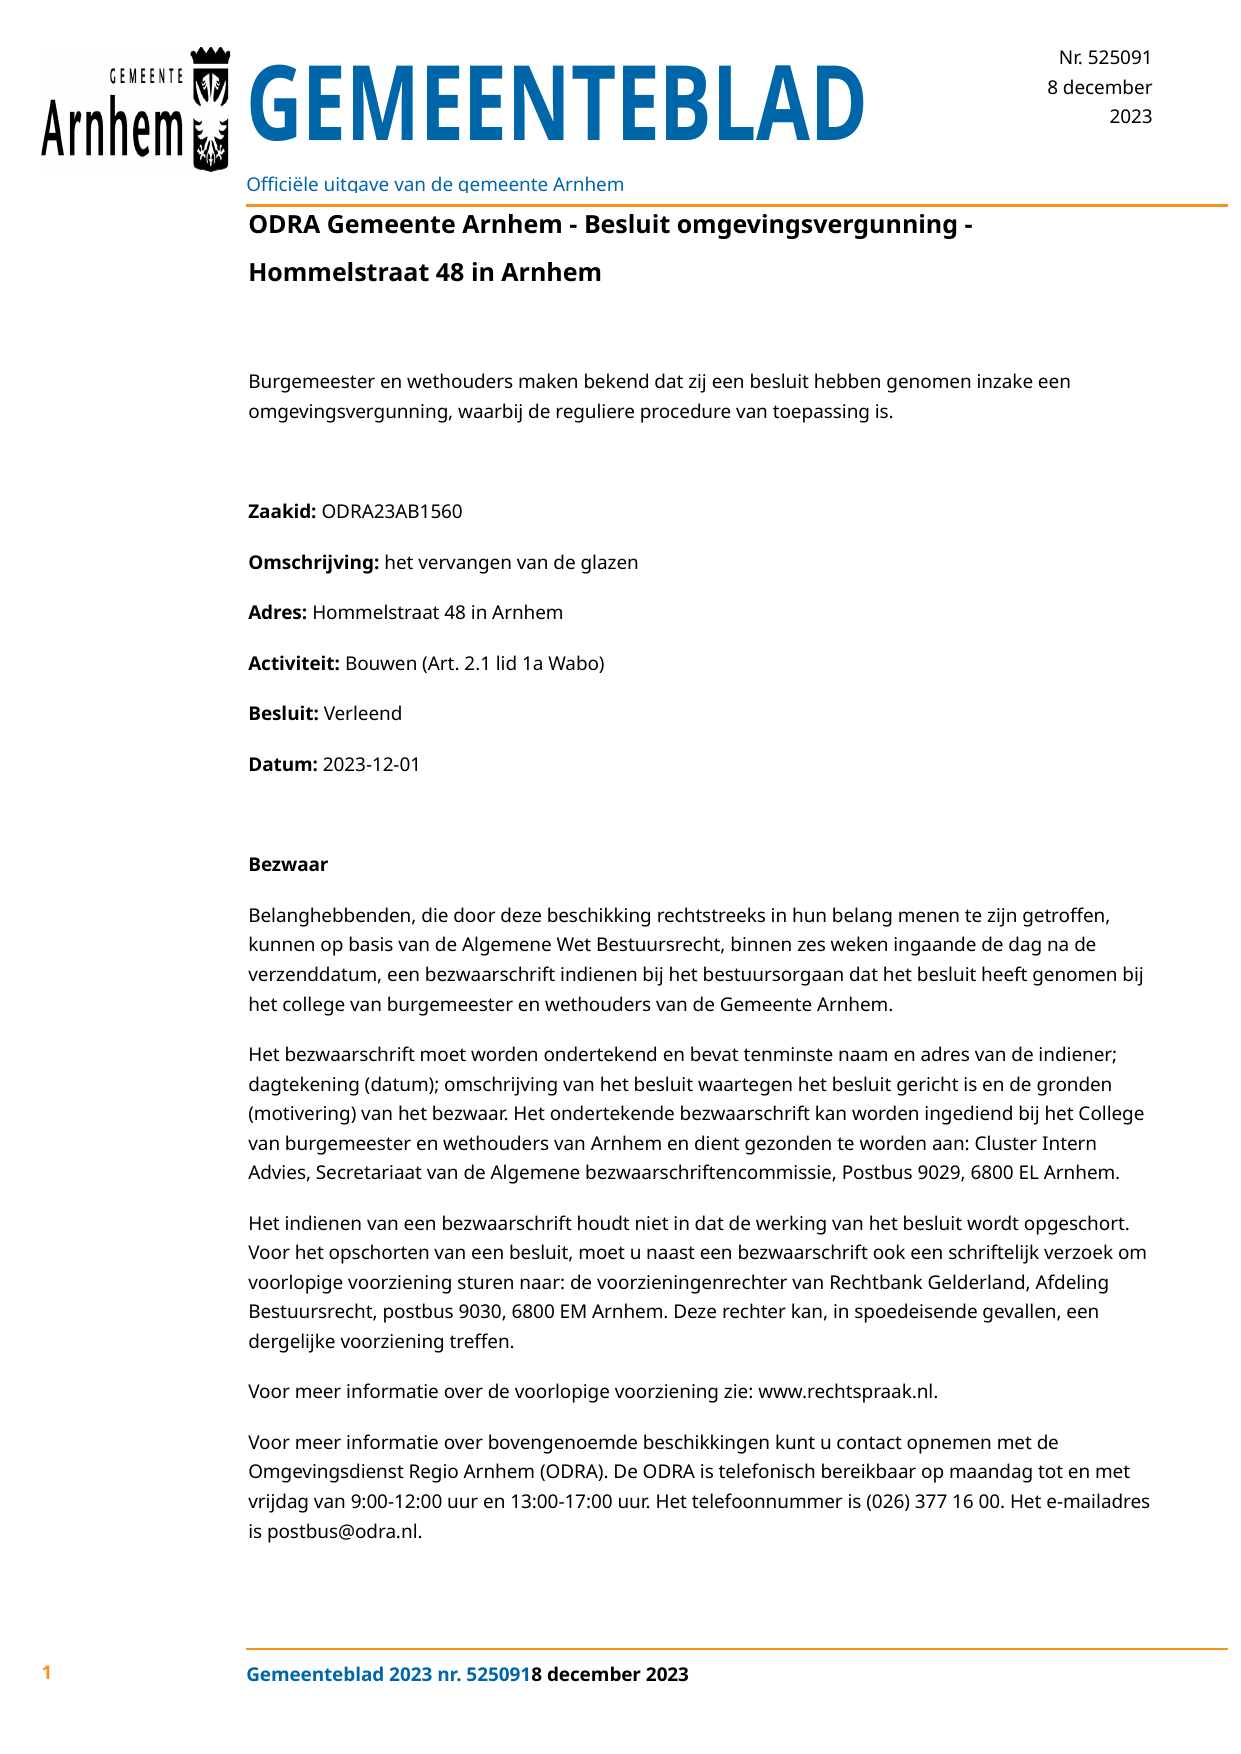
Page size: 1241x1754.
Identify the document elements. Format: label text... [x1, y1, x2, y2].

text ODRA Gemeente Arnhem - Besluit omgevingsvergunning - Hommelstraat 48 in Arnhem [248, 207, 1152, 288]
text Het bezwaarschrift moet worden ondertekend en bevat tenminste naam en adres van de indiener; dagtekening (datum); omschrijving van het besluit waartegen het besluit gericht is en de gronden (motivering) van het bezwaar. Het ondertekende bezwaarschrift kan worden ingediend bij het College van burgemeester en wethouders van Arnhem en dient gezonden te worden aan: Cluster Intern Advies, Secretariaat van de Algemene bezwaarschriftencommissie, Postbus 9029, 6800 EL Arnhem. [248, 1041, 1152, 1185]
text Adres: Hommelstraat 48 in Arnhem [248, 599, 1152, 625]
text Omschrijving: het vervangen van de glazen [248, 549, 1152, 575]
text Besluit: Verleend [248, 700, 1152, 726]
picture [41, 47, 231, 172]
text Belanghebbenden, die door deze beschikking rechtstreeks in hun belang menen te zijn getroffen, kunnen op basis van de Algemene Wet Bestuursrecht, binnen zes weken ingaande de dag na de verzenddatum, een bezwaarschrift indienen bij het bestuursorgaan dat het besluit heeft genomen bij het college van burgemeester en wethouders van de Gemeente Arnhem. [248, 902, 1152, 1017]
text Activiteit: Bouwen (Art. 2.1 lid 1a Wabo) [248, 650, 1152, 676]
text Datum: 2023-12-01 [248, 751, 1152, 777]
text Burgemeester en wethouders maken bekend dat zij een besluit hebben genomen inzake een omgevingsvergunning, waarbij de reguliere procedure van toepassing is. [248, 368, 1152, 424]
text Zaakid: ODRA23AB1560 [248, 499, 1152, 524]
text Voor meer informatie over de voorlopige voorziening zie: www.rechtspraak.nl. [248, 1379, 1152, 1404]
text Voor meer informatie over bovengenoemde beschikkingen kunt u contact opnemen met de Omgevingsdienst Regio Arnhem (ODRA). De ODRA is telefonisch bereikbaar op maandag tot en met vrijdag van 9:00-12:00 uur en 13:00-17:00 uur. Het telefoonnummer is (026) 377 16 00. Het e-mailadres is postbus@odra.nl. [248, 1429, 1152, 1544]
text Het indienen van een bezwaarschrift houdt niet in dat de werking van het besluit wordt opgeschort. Voor het opschorten van een besluit, moet u naast een bezwaarschrift ook een schriftelijk verzoek om voorlopige voorziening sturen naar: de voorzieningenrechter van Rechtbank Gelderland, Afdeling Bestuursrecht, postbus 9030, 6800 EM Arnhem. Deze rechter kan, in spoedeisende gevallen, een dergelijke voorziening treffen. [248, 1210, 1152, 1354]
text Bezwaar [248, 852, 1152, 877]
